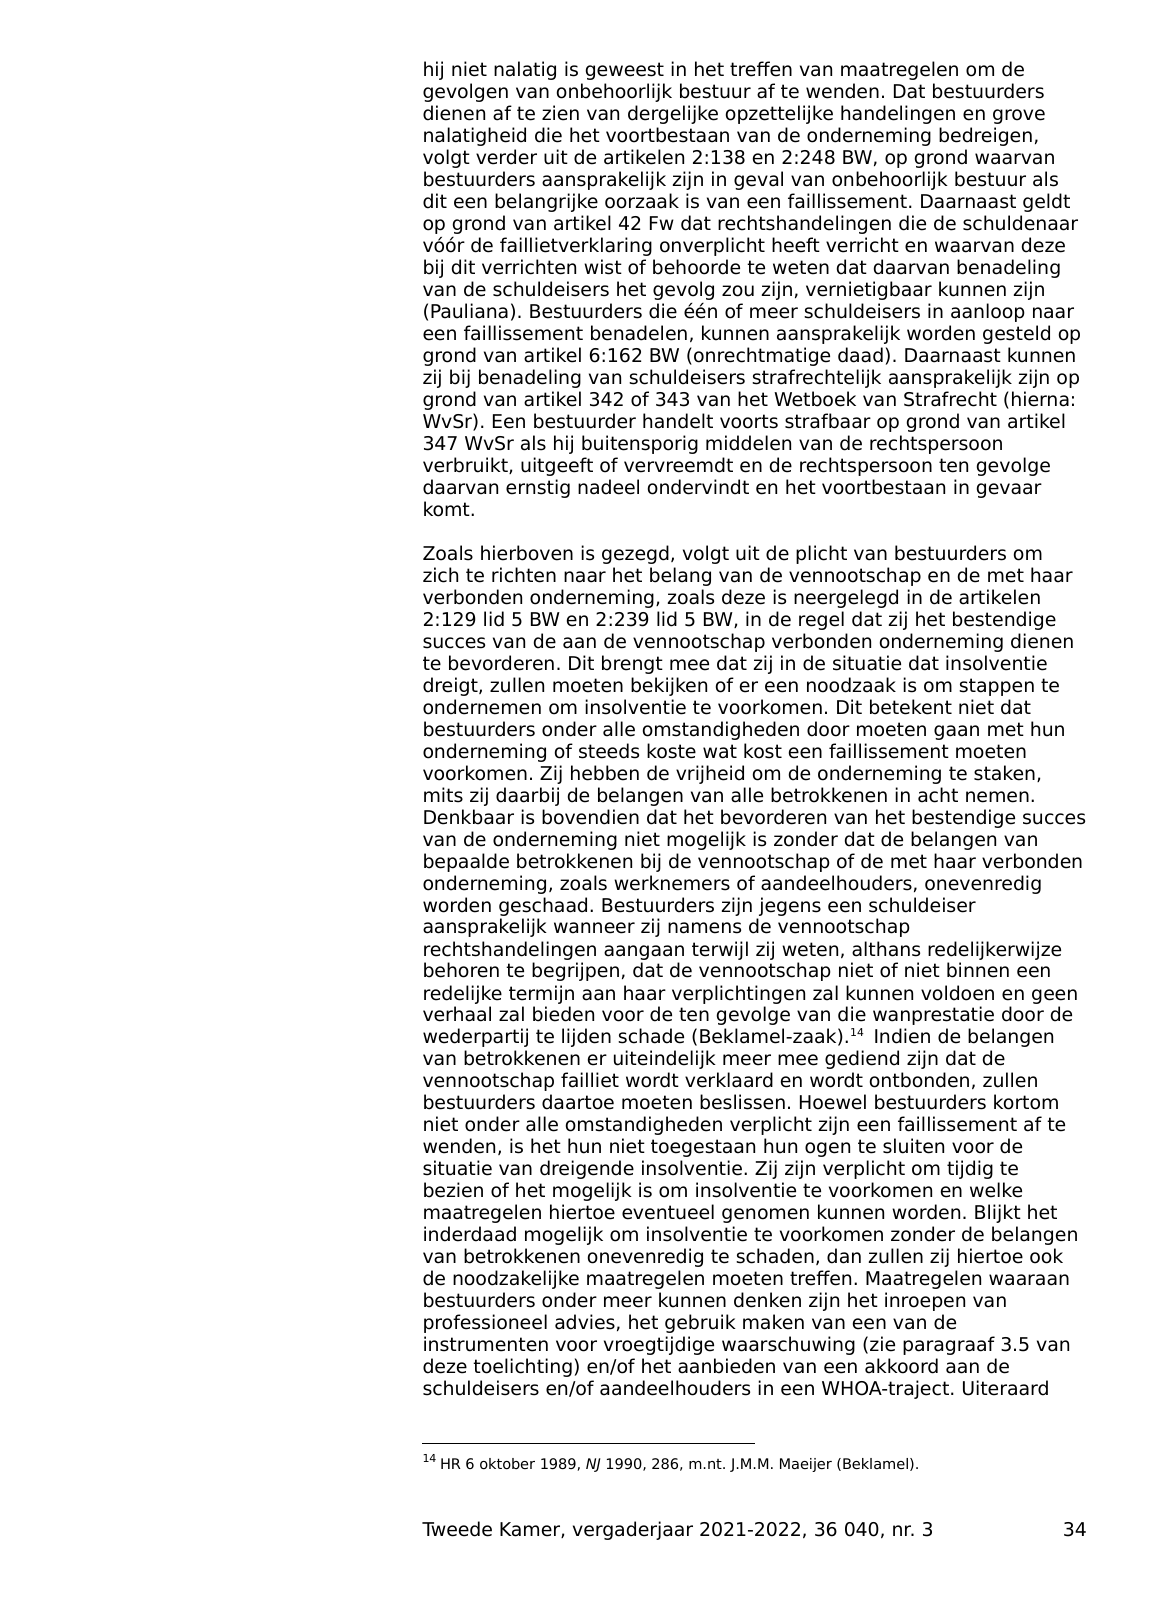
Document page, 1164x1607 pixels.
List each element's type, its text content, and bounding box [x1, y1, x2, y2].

text Zoals hierboven is gezegd, volgt uit de plicht van bestuurders om zich te richten naar het belang van de vennootschap en de met haar verbonden onderneming, zoals deze is neergelegd in de artikelen 2:129 lid 5 BW en 2:239 lid 5 BW, in de regel dat zij het bestendige succes van de aan de vennootschap verbonden onderneming dienen te bevorderen. Dit brengt mee dat zij in de situatie dat insolventie dreigt, zullen moeten bekijken of er een noodzaak is om stappen te ondernemen om insolventie te voorkomen. Dit betekent niet dat bestuurders onder alle omstandigheden door moeten gaan met hun onderneming of steeds koste wat kost een faillissement moeten voorkomen. Zij hebben de vrijheid om de onderneming te staken, mits zij daarbij de belangen van alle betrokkenen in acht nemen. Denkbaar is bovendien dat het bevorderen van het bestendige succes van de onderneming niet mogelijk is zonder dat de belangen van bepaalde betrokkenen bij de vennootschap of de met haar verbonden onderneming, zoals werknemers of aandeelhouders, onevenredig worden geschaad. Bestuurders zijn jegens een schuldeiser aansprakelijk wanneer zij namens de vennootschap rechtshandelingen aangaan terwijl zij weten, althans redelijkerwijze behoren te begrijpen, dat de vennootschap niet of niet binnen een redelijke termijn aan haar verplichtingen zal kunnen voldoen en geen verhaal zal bieden voor de ten gevolge van die wanprestatie door de wederpartij te lijden schade (Beklamel-zaak). Indien de belangen van betrokkenen er uiteindelijk meer mee gediend zijn dat de vennootschap failliet wordt verklaard en wordt ontbonden, zullen bestuurders daartoe moeten beslissen. Hoewel bestuurders kortom niet onder alle omstandigheden verplicht zijn een faillissement af te wenden, is het hun niet toegestaan hun ogen te sluiten voor de situatie van dreigende insolventie. Zij zijn verplicht om tijdig te bezien of het mogelijk is om insolventie te voorkomen en welke maatregelen hiertoe eventueel genomen kunnen worden. Blijkt het inderdaad mogelijk om insolventie te voorkomen zonder de belangen van betrokkenen onevenredig te schaden, dan zullen zij hiertoe ook de noodzakelijke maatregelen moeten treffen. Maatregelen waaraan bestuurders onder meer kunnen denken zijn het inroepen van professioneel advies, het gebruik maken van een van de instrumenten voor vroegtijdige waarschuwing (zie paragraaf 3.5 van deze toelichting) en/of het aanbieden van een akkoord aan de schuldeisers en/of aandeelhouders in een WHOA-traject. Uiteraard [422, 543, 1087, 1400]
text hij niet nalatig is geweest in het treffen van maatregelen om de gevolgen van onbehoorlijk bestuur af te wenden. Dat bestuurders dienen af te zien van dergelijke opzettelijke handelingen en grove nalatigheid die het voortbestaan van de onderneming bedreigen, volgt verder uit de artikelen 2:138 en 2:248 BW, op grond waarvan bestuurders aansprakelijk zijn in geval van onbehoorlijk bestuur als dit een belangrijke oorzaak is van een faillissement. Daarnaast geldt op grond van artikel 42 Fw dat rechtshandelingen die de schuldenaar vóór de faillietverklaring onverplicht heeft verricht en waarvan deze bij dit verrichten wist of behoorde te weten dat daarvan benadeling van de schuldeisers het gevolg zou zijn, vernietigbaar kunnen zijn (Pauliana). Bestuurders die één of meer schuldeisers in aanloop naar een faillissement benadelen, kunnen aansprakelijk worden gesteld op grond van artikel 6:162 BW (onrechtmatige daad). Daarnaast kunnen zij bij benadeling van schuldeisers strafrechtelijk aansprakelijk zijn op grond van artikel 342 of 343 van het Wetboek van Strafrecht (hierna: WvSr). Een bestuurder handelt voorts strafbaar op grond van artikel 347 WvSr als hij buitensporig middelen van de rechtspersoon verbruikt, uitgeeft of vervreemdt en de rechtspersoon ten gevolge daarvan ernstig nadeel ondervindt en het voortbestaan in gevaar komt. [422, 59, 1087, 521]
text HR 6 oktober 1989, NJ 1990, 286, m.nt. J.M.M. Maeijer (Beklamel). [422, 1452, 1087, 1474]
